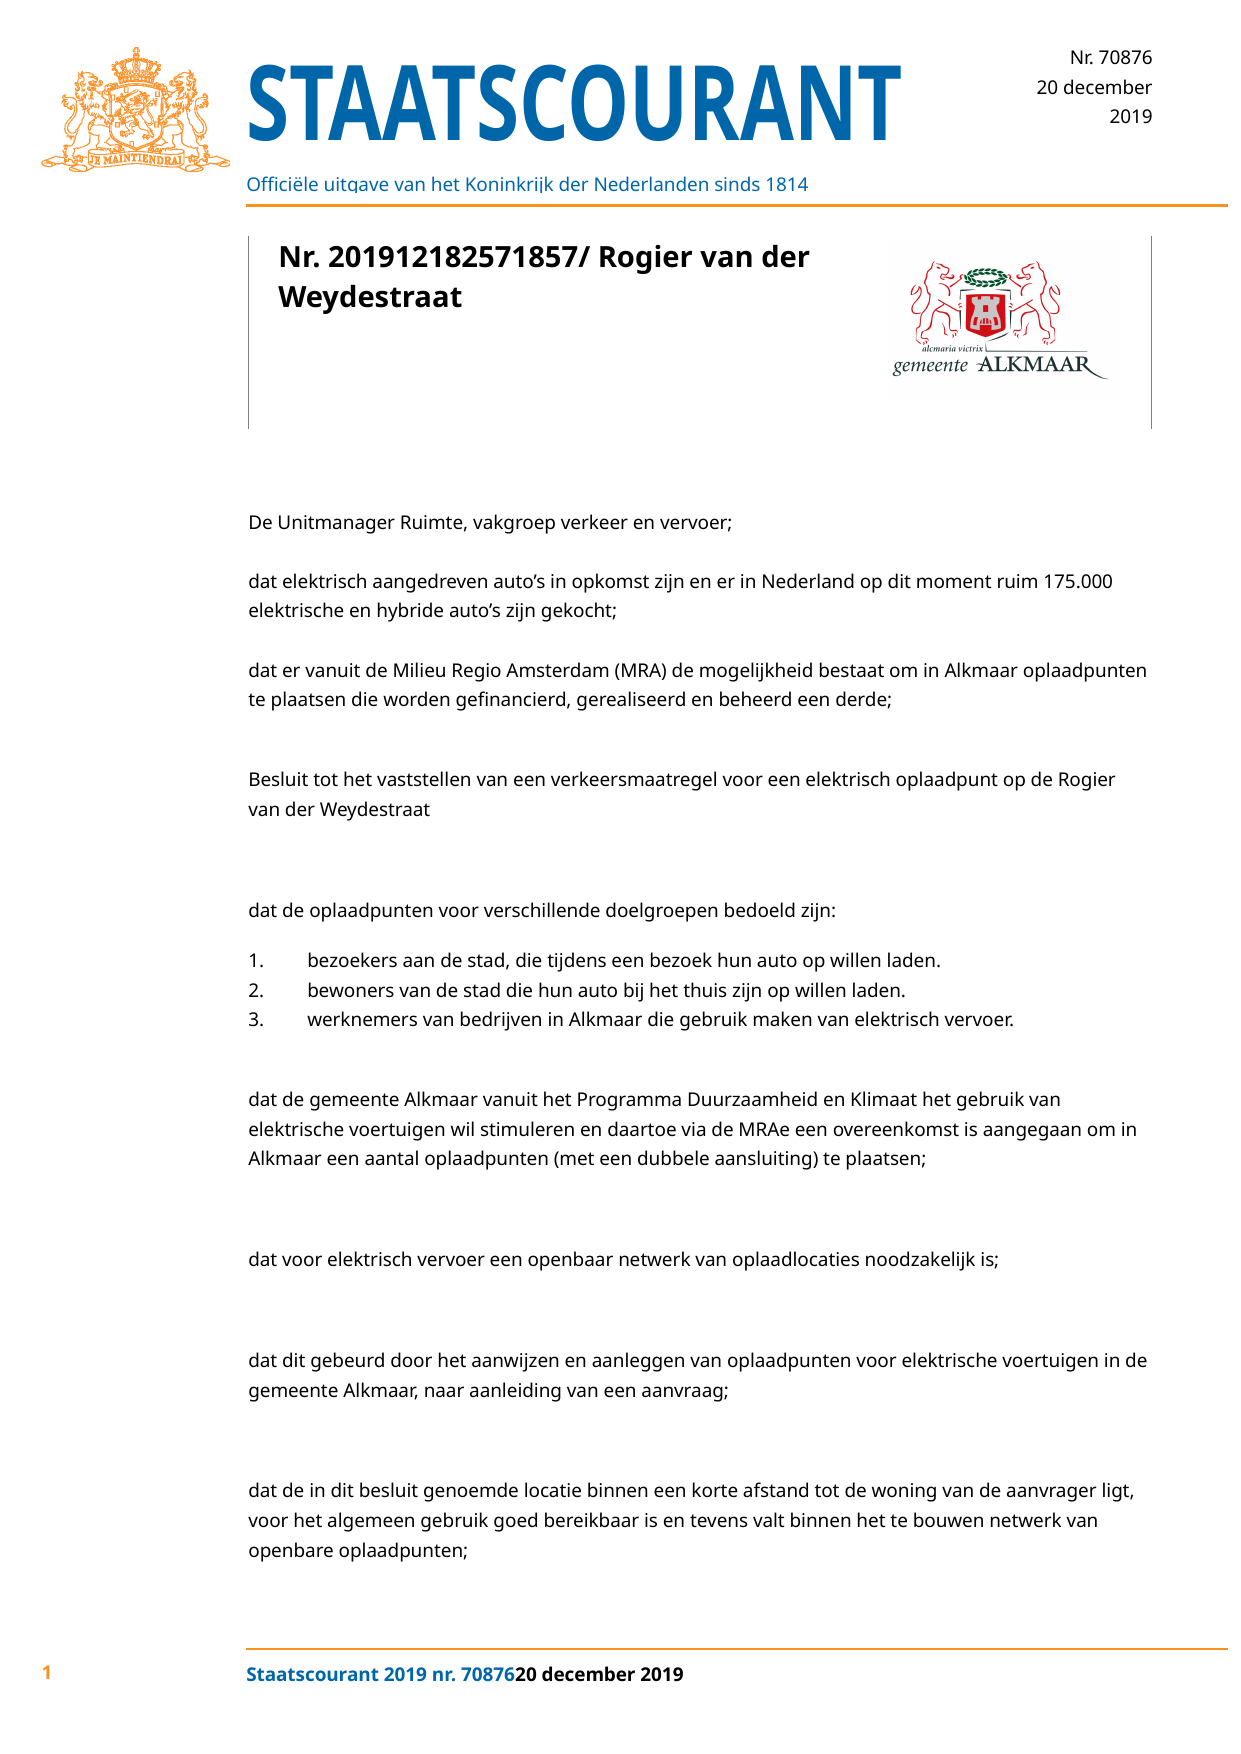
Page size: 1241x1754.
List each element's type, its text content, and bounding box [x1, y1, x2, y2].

text dat elektrisch aangedreven auto’s in opkomst zijn en er in Nederland op dit moment ruim 175.000 elektrische en hybride auto’s zijn gekocht; [248, 568, 1152, 623]
list bewoners van de stad die hun auto bij het thuis zijn op willen laden. [248, 977, 1152, 1002]
text dat dit gebeurd door het aanwijzen en aanleggen van oplaadpunten voor elektrische voertuigen in de gemeente Alkmaar, naar aanleiding van een aanvraag; [248, 1347, 1152, 1402]
text dat de gemeente Alkmaar vanuit het Programma Duurzaamheid en Klimaat het gebruik van elektrische voertuigen wil stimuleren en daartoe via de MRAe een overeenkomst is aangegaan om in Alkmaar een aantal oplaadpunten (met een dubbele aansluiting) te plaatsen; [248, 1086, 1152, 1171]
text Besluit tot het vaststellen van een verkeersmaatregel voor een elektrisch oplaadpunt op de Rogier van der Weydestraat [248, 766, 1152, 822]
list werknemers van bedrijven in Alkmaar die gebruik maken van elektrisch vervoer. [248, 1006, 1152, 1032]
text dat er vanuit de Milieu Regio Amsterdam (MRA) de mogelijkheid bestaat om in Alkmaar oplaadpunten te plaatsen die worden gefinancierd, gerealiseerd en beheerd een derde; [248, 657, 1152, 712]
table_header Nr. 201912182571857/ Rogier van der Weydestraat [249, 236, 850, 429]
list bezoekers aan de stad, die tijdens een bezoek hun auto op willen laden. [248, 947, 1152, 973]
text dat voor elektrisch vervoer een openbaar netwerk van oplaadlocaties noodzakelijk is; [248, 1246, 1152, 1272]
text dat de in dit besluit genoemde locatie binnen een korte afstand tot de woning van de aanvrager ligt, voor het algemeen gebruik goed bereikbaar is en tevens valt binnen het te bouwen netwerk van openbare oplaadpunten; [248, 1478, 1152, 1562]
text dat de oplaadpunten voor verschillende doelgroepen bedoeld zijn: [248, 897, 1152, 922]
text De Unitmanager Ruimte, vakgroep verkeer en vervoer; [248, 509, 1152, 534]
picture [882, 236, 1119, 404]
table_header [850, 236, 1151, 429]
picture [41, 47, 231, 172]
